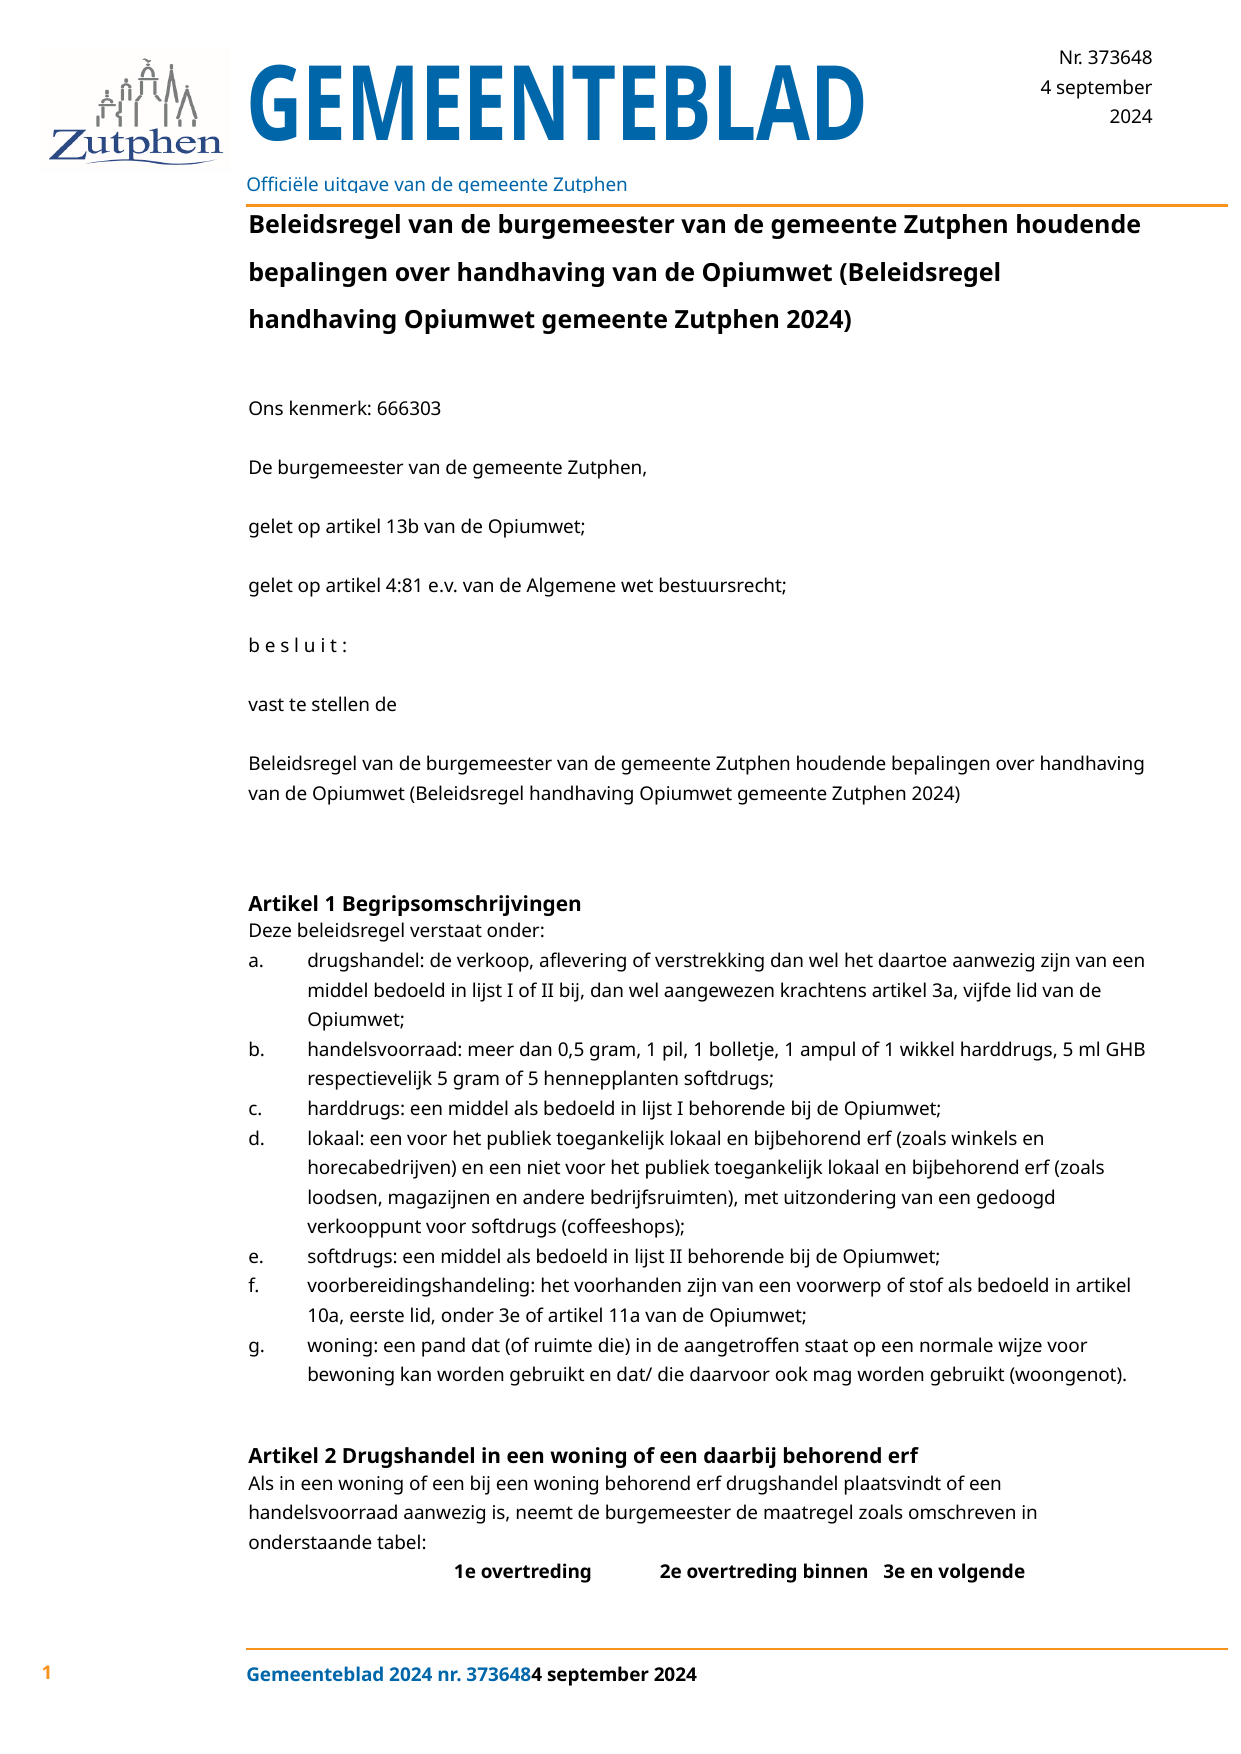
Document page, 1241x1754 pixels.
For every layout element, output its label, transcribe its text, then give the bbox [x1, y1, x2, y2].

table_header 3e en volgende [883, 1559, 1152, 1584]
text Artikel 1 Begripsomschrijvingen [248, 889, 1152, 918]
table_header 1e overtreding [454, 1559, 659, 1584]
text vast te stellen de [248, 691, 1152, 717]
text Beleidsregel van de burgemeester van de gemeente Zutphen houdende bepalingen over handhaving van de Opiumwet (Beleidsregel handhaving Opiumwet gemeente Zutphen 2024) [248, 207, 1152, 336]
list voorbereidingshandeling: het voorhanden zijn van een voorwerp of stof als bedoeld in artikel 10a, eerste lid, onder 3e of artikel 11a van de Opiumwet; [248, 1273, 1152, 1328]
list softdrugs: een middel als bedoeld in lijst II behorende bij de Opiumwet; [248, 1243, 1152, 1269]
list harddrugs: een middel als bedoeld in lijst I behorende bij de Opiumwet; [248, 1095, 1152, 1121]
list woning: een pand dat (of ruimte die) in de aangetroffen staat op een normale wijze voor bewoning kan worden gebruikt en dat/ die daarvoor ook mag worden gebruikt (woongenot). [248, 1332, 1152, 1387]
text De burgemeester van de gemeente Zutphen, [248, 454, 1152, 480]
text Ons kenmerk: 666303 [248, 395, 1152, 421]
text b e s l u i t : [248, 632, 1152, 657]
table_header 2e overtreding binnen [660, 1559, 883, 1584]
list handelsvoorraad: meer dan 0,5 gram, 1 pil, 1 bolletje, 1 ampul of 1 wikkel harddrugs, 5 ml GHB respectievelijk 5 gram of 5 hennepplanten softdrugs; [248, 1036, 1152, 1091]
text Deze beleidsregel verstaat onder: [248, 918, 1152, 943]
text Artikel 2 Drugshandel in een woning of een daarbij behorend erf [248, 1441, 1152, 1470]
text Als in een woning of een bij een woning behorend erf drugshandel plaatsvindt of een handelsvoorraad aanwezig is, neemt de burgemeester de maatregel zoals omschreven in onderstaande tabel: [248, 1470, 1152, 1555]
text Beleidsregel van de burgemeester van de gemeente Zutphen houdende bepalingen over handhaving van de Opiumwet (Beleidsregel handhaving Opiumwet gemeente Zutphen 2024) [248, 750, 1152, 805]
picture [41, 47, 231, 172]
text gelet op artikel 4:81 e.v. van de Algemene wet bestuursrecht; [248, 573, 1152, 598]
text gelet op artikel 13b van de Opiumwet; [248, 513, 1152, 539]
list lokaal: een voor het publiek toegankelijk lokaal en bijbehorend erf (zoals winkels en horecabedrijven) en een niet voor het publiek toegankelijk lokaal en bijbehorend erf (zoals loodsen, magazijnen en andere bedrijfsruimten), met uitzondering van een gedoogd verkooppunt voor softdrugs (coffeeshops); [248, 1125, 1152, 1239]
list drugshandel: de verkoop, aflevering of verstrekking dan wel het daartoe aanwezig zijn van een middel bedoeld in lijst I of II bij, dan wel aangewezen krachtens artikel 3a, vijfde lid van de Opiumwet; [248, 947, 1152, 1032]
table_header [248, 1559, 454, 1584]
